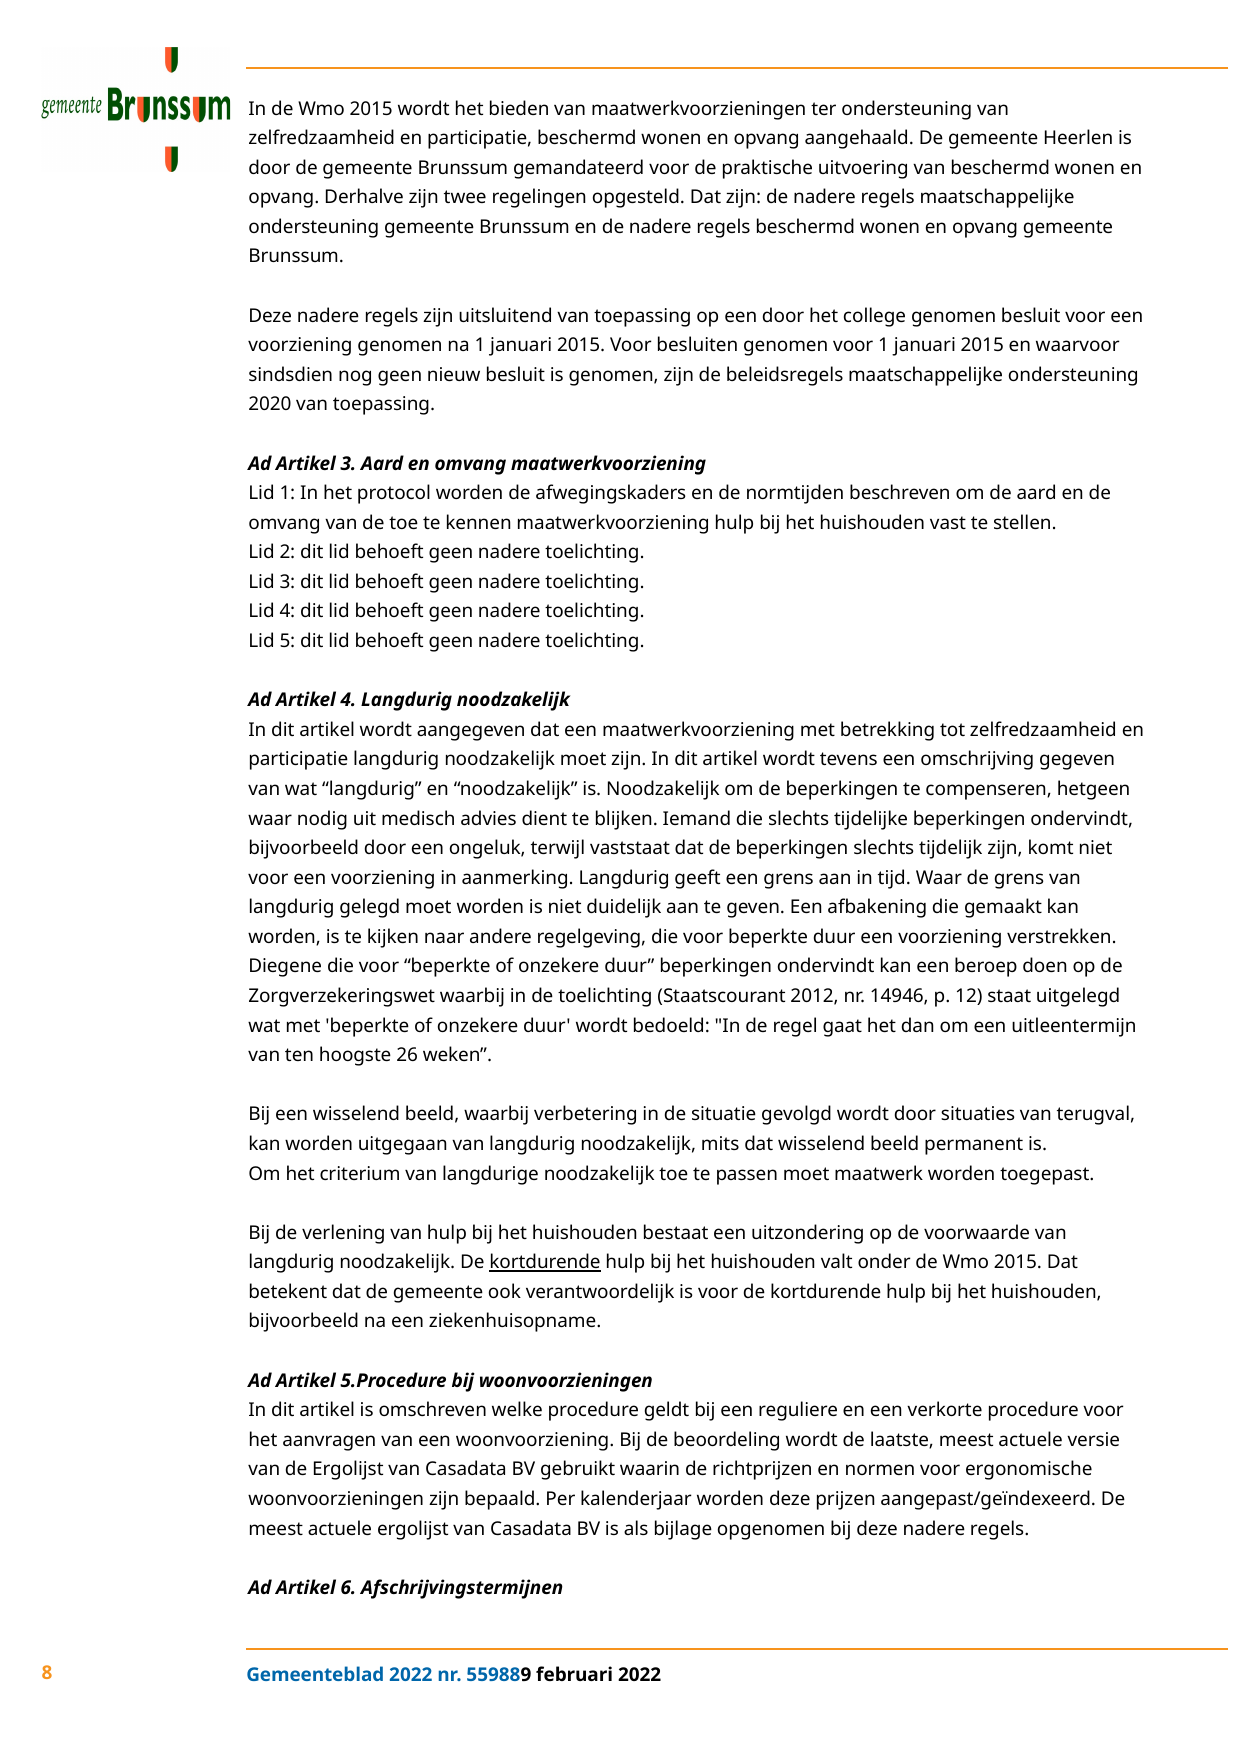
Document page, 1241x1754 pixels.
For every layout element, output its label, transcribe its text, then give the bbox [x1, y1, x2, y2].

text Lid 4: dit lid behoeft geen nadere toelichting. [248, 598, 1152, 623]
text Om het criterium van langdurige noodzakelijk toe te passen moet maatwerk worden toegepast. [248, 1160, 1152, 1186]
text Bij de verlening van hulp bij het huishouden bestaat een uitzondering op de voorwaarde van langdurig noodzakelijk. De kortdurende hulp bij het huishouden valt onder de Wmo 2015. Dat betekent dat de gemeente ook verantwoordelijk is voor de kortdurende hulp bij het huishouden, bijvoorbeeld na een ziekenhuisopname. [248, 1219, 1152, 1333]
text Lid 2: dit lid behoeft geen nadere toelichting. [248, 538, 1152, 564]
text Lid 1: In het protocol worden de afwegingskaders en de normtijden beschreven om de aard en de omvang van de toe te kennen maatwerkvoorziening hulp bij het huishouden vast te stellen. [248, 479, 1152, 535]
text Ad Artikel 4. Langdurig noodzakelijk [248, 686, 1152, 712]
text Deze nadere regels zijn uitsluitend van toepassing op een door het college genomen besluit voor een voorziening genomen na 1 januari 2015. Voor besluiten genomen voor 1 januari 2015 en waarvoor sindsdien nog geen nieuw besluit is genomen, zijn de beleidsregels maatschappelijke ondersteuning 2020 van toepassing. [248, 302, 1152, 416]
text Lid 5: dit lid behoeft geen nadere toelichting. [248, 627, 1152, 653]
text In dit artikel is omschreven welke procedure geldt bij een reguliere en een verkorte procedure voor het aanvragen van een woonvoorziening. Bij de beoordeling wordt de laatste, meest actuele versie van de Ergolijst van Casadata BV gebruikt waarin de richtprijzen en normen voor ergonomische woonvoorzieningen zijn bepaald. Per kalenderjaar worden deze prijzen aangepast/geïndexeerd. De meest actuele ergolijst van Casadata BV is als bijlage opgenomen bij deze nadere regels. [248, 1396, 1152, 1541]
text In de Wmo 2015 wordt het bieden van maatwerkvoorzieningen ter ondersteuning van zelfredzaamheid en participatie, beschermd wonen en opvang aangehaald. De gemeente Heerlen is door de gemeente Brunssum gemandateerd voor de praktische uitvoering van beschermd wonen en opvang. Derhalve zijn twee regelingen opgesteld. Dat zijn: de nadere regels maatschappelijke ondersteuning gemeente Brunssum en de nadere regels beschermd wonen en opvang gemeente Brunssum. [248, 95, 1152, 268]
picture [41, 47, 231, 172]
text Ad Artikel 5.Procedure bij woonvoorzieningen [248, 1367, 1152, 1393]
text Ad Artikel 3. Aard en omvang maatwerkvoorziening [248, 450, 1152, 476]
text Lid 3: dit lid behoeft geen nadere toelichting. [248, 568, 1152, 594]
text In dit artikel wordt aangegeven dat een maatwerkvoorziening met betrekking tot zelfredzaamheid en participatie langdurig noodzakelijk moet zijn. In dit artikel wordt tevens een omschrijving gegeven van wat “langdurig” en “noodzakelijk” is. Noodzakelijk om de beperkingen te compenseren, hetgeen waar nodig uit medisch advies dient te blijken. Iemand die slechts tijdelijke beperkingen ondervindt, bijvoorbeeld door een ongeluk, terwijl vaststaat dat de beperkingen slechts tijdelijk zijn, komt niet voor een voorziening in aanmerking. Langdurig geeft een grens aan in tijd. Waar de grens van langdurig gelegd moet worden is niet duidelijk aan te geven. Een afbakening die gemaakt kan worden, is te kijken naar andere regelgeving, die voor beperkte duur een voorziening verstrekken. Diegene die voor “beperkte of onzekere duur” beperkingen ondervindt kan een beroep doen op de Zorgverzekeringswet waarbij in de toelichting (Staatscourant 2012, nr. 14946, p. 12) staat uitgelegd wat met 'beperkte of onzekere duur' wordt bedoeld: "In de regel gaat het dan om een uitleentermijn van ten hoogste 26 weken”. [248, 716, 1152, 1067]
text Bij een wisselend beeld, waarbij verbetering in de situatie gevolgd wordt door situaties van terugval, kan worden uitgegaan van langdurig noodzakelijk, mits dat wisselend beeld permanent is. [248, 1101, 1152, 1156]
text Ad Artikel 6. Afschrijvingstermijnen [248, 1574, 1152, 1600]
